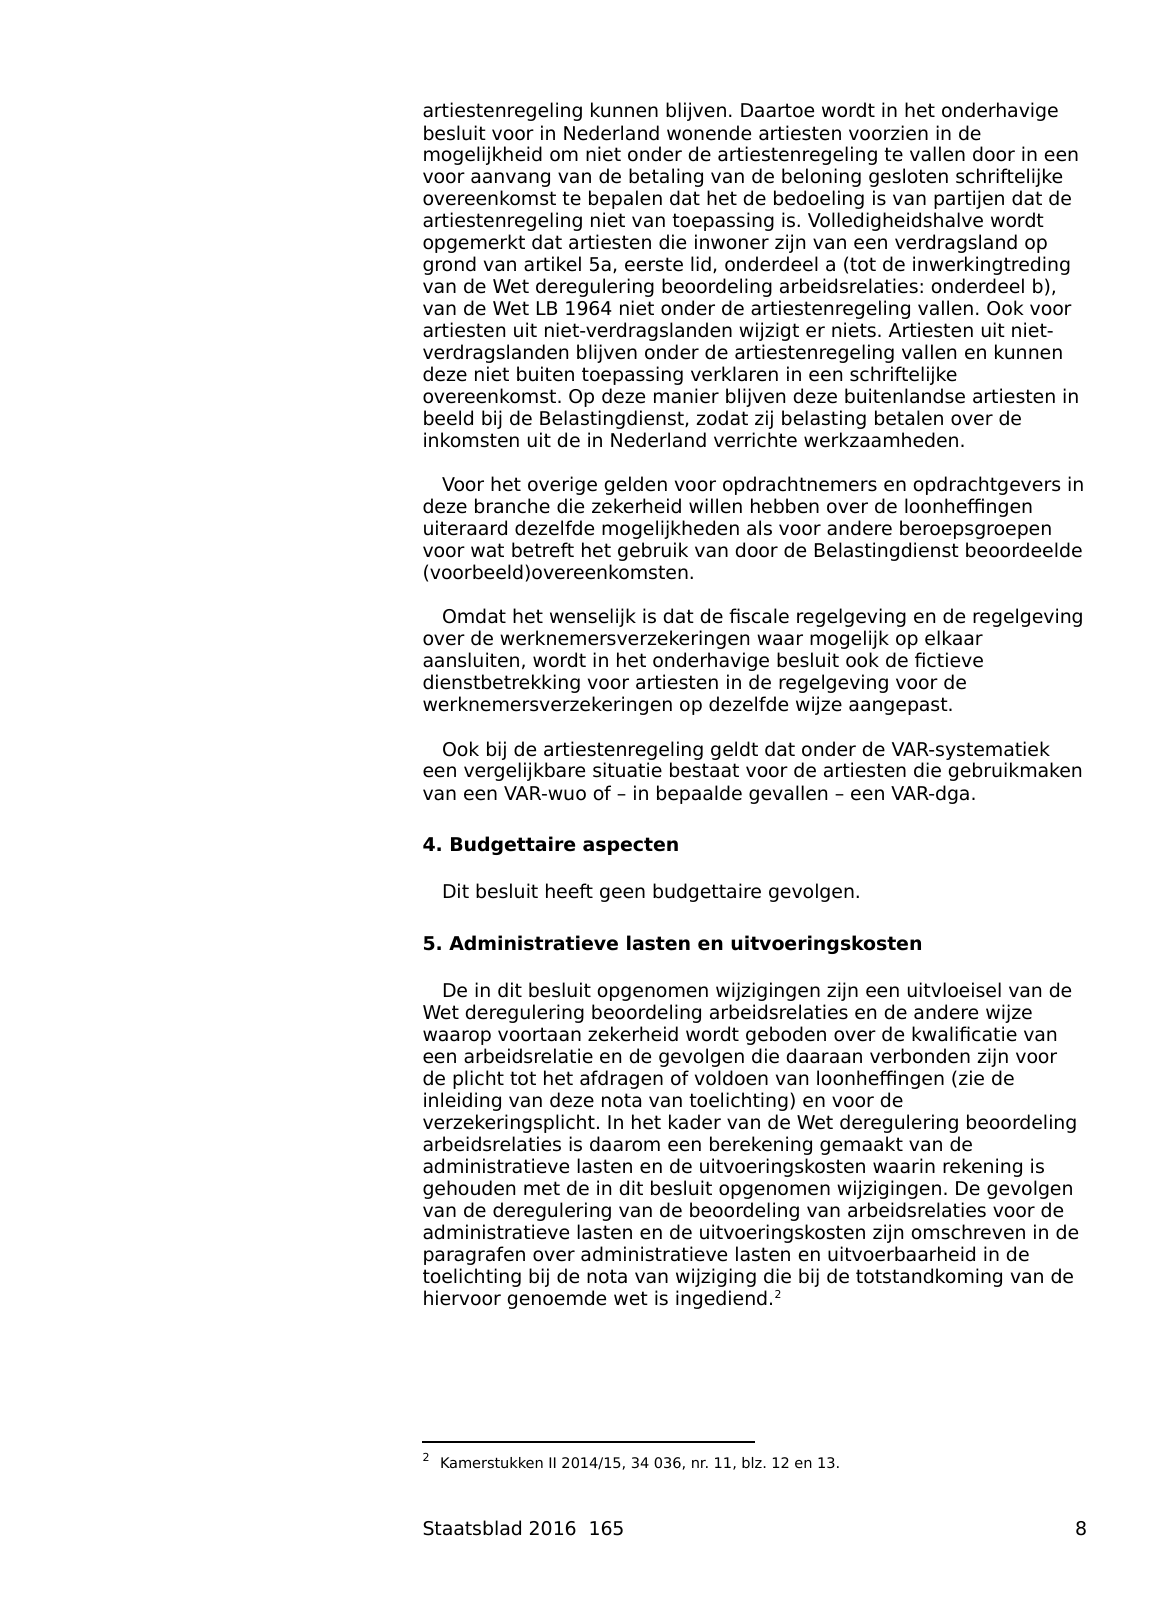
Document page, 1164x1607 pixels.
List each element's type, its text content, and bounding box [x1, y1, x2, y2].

text Kamerstukken II 2014/15, 34 036, nr. 11, blz. 12 en 13. [422, 1451, 1087, 1473]
subtitle 5. Administratieve lasten en uitvoeringskosten [422, 933, 1087, 955]
text Omdat het wenselijk is dat de fiscale regelgeving en de regelgeving over de werknemersverzekeringen waar mogelijk op elkaar aansluiten, wordt in het onderhavige besluit ook de fictieve dienstbetrekking voor artiesten in de regelgeving voor de werknemersverzekeringen op dezelfde wijze aangepast. [422, 606, 1087, 716]
text De in dit besluit opgenomen wijzigingen zijn een uitvloeisel van de Wet deregulering beoordeling arbeidsrelaties en de andere wijze waarop voortaan zekerheid wordt geboden over de kwalificatie van een arbeidsrelatie en de gevolgen die daaraan verbonden zijn voor de plicht tot het afdragen of voldoen van loonheffingen (zie de inleiding van deze nota van toelichting) en voor de verzekeringsplicht. In het kader van de Wet deregulering beoordeling arbeidsrelaties is daarom een berekening gemaakt van de administratieve lasten en de uitvoeringskosten waarin rekening is gehouden met de in dit besluit opgenomen wijzigingen. De gevolgen van de deregulering van de beoordeling van arbeidsrelaties voor de administratieve lasten en de uitvoeringskosten zijn omschreven in de paragrafen over administratieve lasten en uitvoerbaarheid in de toelichting bij de nota van wijziging die bij de totstandkoming van de hiervoor genoemde wet is ingediend. [422, 980, 1087, 1310]
subtitle 4. Budgettaire aspecten [422, 834, 1087, 856]
text artiestenregeling kunnen blijven. Daartoe wordt in het onderhavige besluit voor in Nederland wonende artiesten voorzien in de mogelijkheid om niet onder de artiestenregeling te vallen door in een voor aanvang van de betaling van de beloning gesloten schriftelijke overeenkomst te bepalen dat het de bedoeling is van partijen dat de artiestenregeling niet van toepassing is. Volledigheidshalve wordt opgemerkt dat artiesten die inwoner zijn van een verdragsland op grond van artikel 5a, eerste lid, onderdeel a (tot de inwerkingtreding van de Wet deregulering beoordeling arbeidsrelaties: onderdeel b), van de Wet LB 1964 niet onder de artiestenregeling vallen. Ook voor artiesten uit niet-verdragslanden wijzigt er niets. Artiesten uit niet-verdragslanden blijven onder de artiestenregeling vallen en kunnen deze niet buiten toepassing verklaren in een schriftelijke overeenkomst. Op deze manier blijven deze buitenlandse artiesten in beeld bij de Belastingdienst, zodat zij belasting betalen over de inkomsten uit de in Nederland verrichte werkzaamheden. [422, 100, 1087, 452]
text Ook bij de artiestenregeling geldt dat onder de VAR-systematiek een vergelijkbare situatie bestaat voor de artiesten die gebruikmaken van een VAR-wuo of – in bepaalde gevallen – een VAR-dga. [422, 738, 1087, 804]
text Voor het overige gelden voor opdrachtnemers en opdrachtgevers in deze branche die zekerheid willen hebben over de loonheffingen uiteraard dezelfde mogelijkheden als voor andere beroepsgroepen voor wat betreft het gebruik van door de Belastingdienst beoordeelde (voorbeeld)overeenkomsten. [422, 474, 1087, 584]
text Dit besluit heeft geen budgettaire gevolgen. [422, 881, 1087, 903]
